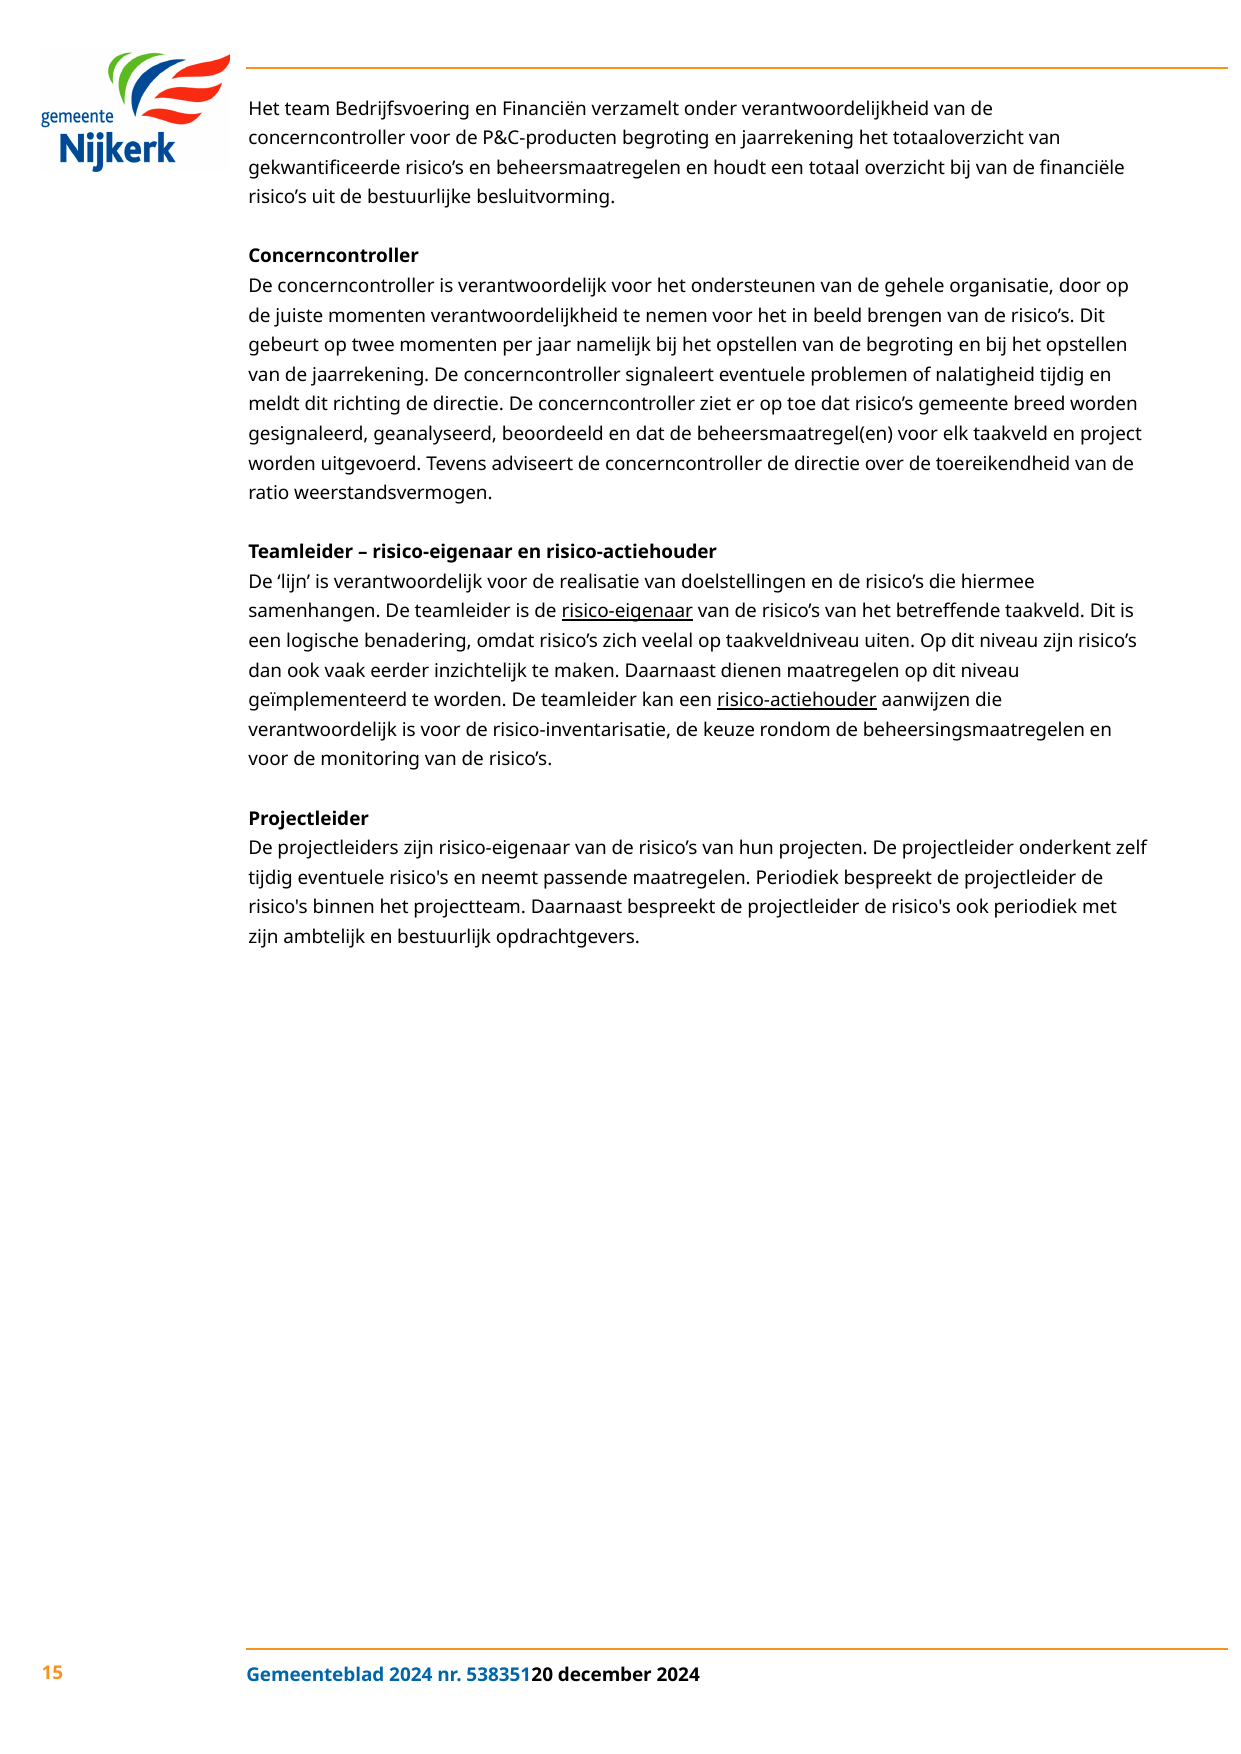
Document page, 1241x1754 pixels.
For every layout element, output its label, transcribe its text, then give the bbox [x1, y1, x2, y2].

picture [41, 47, 231, 172]
text De concerncontroller is verantwoordelijk voor het ondersteunen van de gehele organisatie, door op de juiste momenten verantwoordelijkheid te nemen voor het in beeld brengen van de risico’s. Dit gebeurt op twee momenten per jaar namelijk bij het opstellen van de begroting en bij het opstellen van de jaarrekening. De concerncontroller signaleert eventuele problemen of nalatigheid tijdig en meldt dit richting de directie. De concerncontroller ziet er op toe dat risico’s gemeente breed worden gesignaleerd, geanalyseerd, beoordeeld en dat de beheersmaatregel(en) voor elk taakveld en project worden uitgevoerd. Tevens adviseert de concerncontroller de directie over de toereikendheid van de ratio weerstandsvermogen. [248, 272, 1152, 505]
text Projectleider [248, 805, 1152, 831]
text De ‘lijn’ is verantwoordelijk voor de realisatie van doelstellingen en de risico’s die hiermee samenhangen. De teamleider is de risico-eigenaar van de risico’s van het betreffende taakveld. Dit is een logische benadering, omdat risico’s zich veelal op taakveldniveau uiten. Op dit niveau zijn risico’s dan ook vaak eerder inzichtelijk te maken. Daarnaast dienen maatregelen op dit niveau geïmplementeerd te worden. De teamleider kan een risico-actiehouder aanwijzen die verantwoordelijk is voor de risico-inventarisatie, de keuze rondom de beheersingsmaatregelen en voor de monitoring van de risico’s. [248, 568, 1152, 771]
text Teamleider – risico-eigenaar en risico-actiehouder [248, 538, 1152, 564]
text Het team Bedrijfsvoering en Financiën verzamelt onder verantwoordelijkheid van de concerncontroller voor de P&C-producten begroting en jaarrekening het totaaloverzicht van gekwantificeerde risico’s en beheersmaatregelen en houdt een totaal overzicht bij van de financiële risico’s uit de bestuurlijke besluitvorming. [248, 95, 1152, 209]
text De projectleiders zijn risico-eigenaar van de risico’s van hun projecten. De projectleider onderkent zelf tijdig eventuele risico's en neemt passende maatregelen. Periodiek bespreekt de projectleider de risico's binnen het projectteam. Daarnaast bespreekt de projectleider de risico's ook periodiek met zijn ambtelijk en bestuurlijk opdrachtgevers. [248, 834, 1152, 949]
text Concerncontroller [248, 243, 1152, 268]
